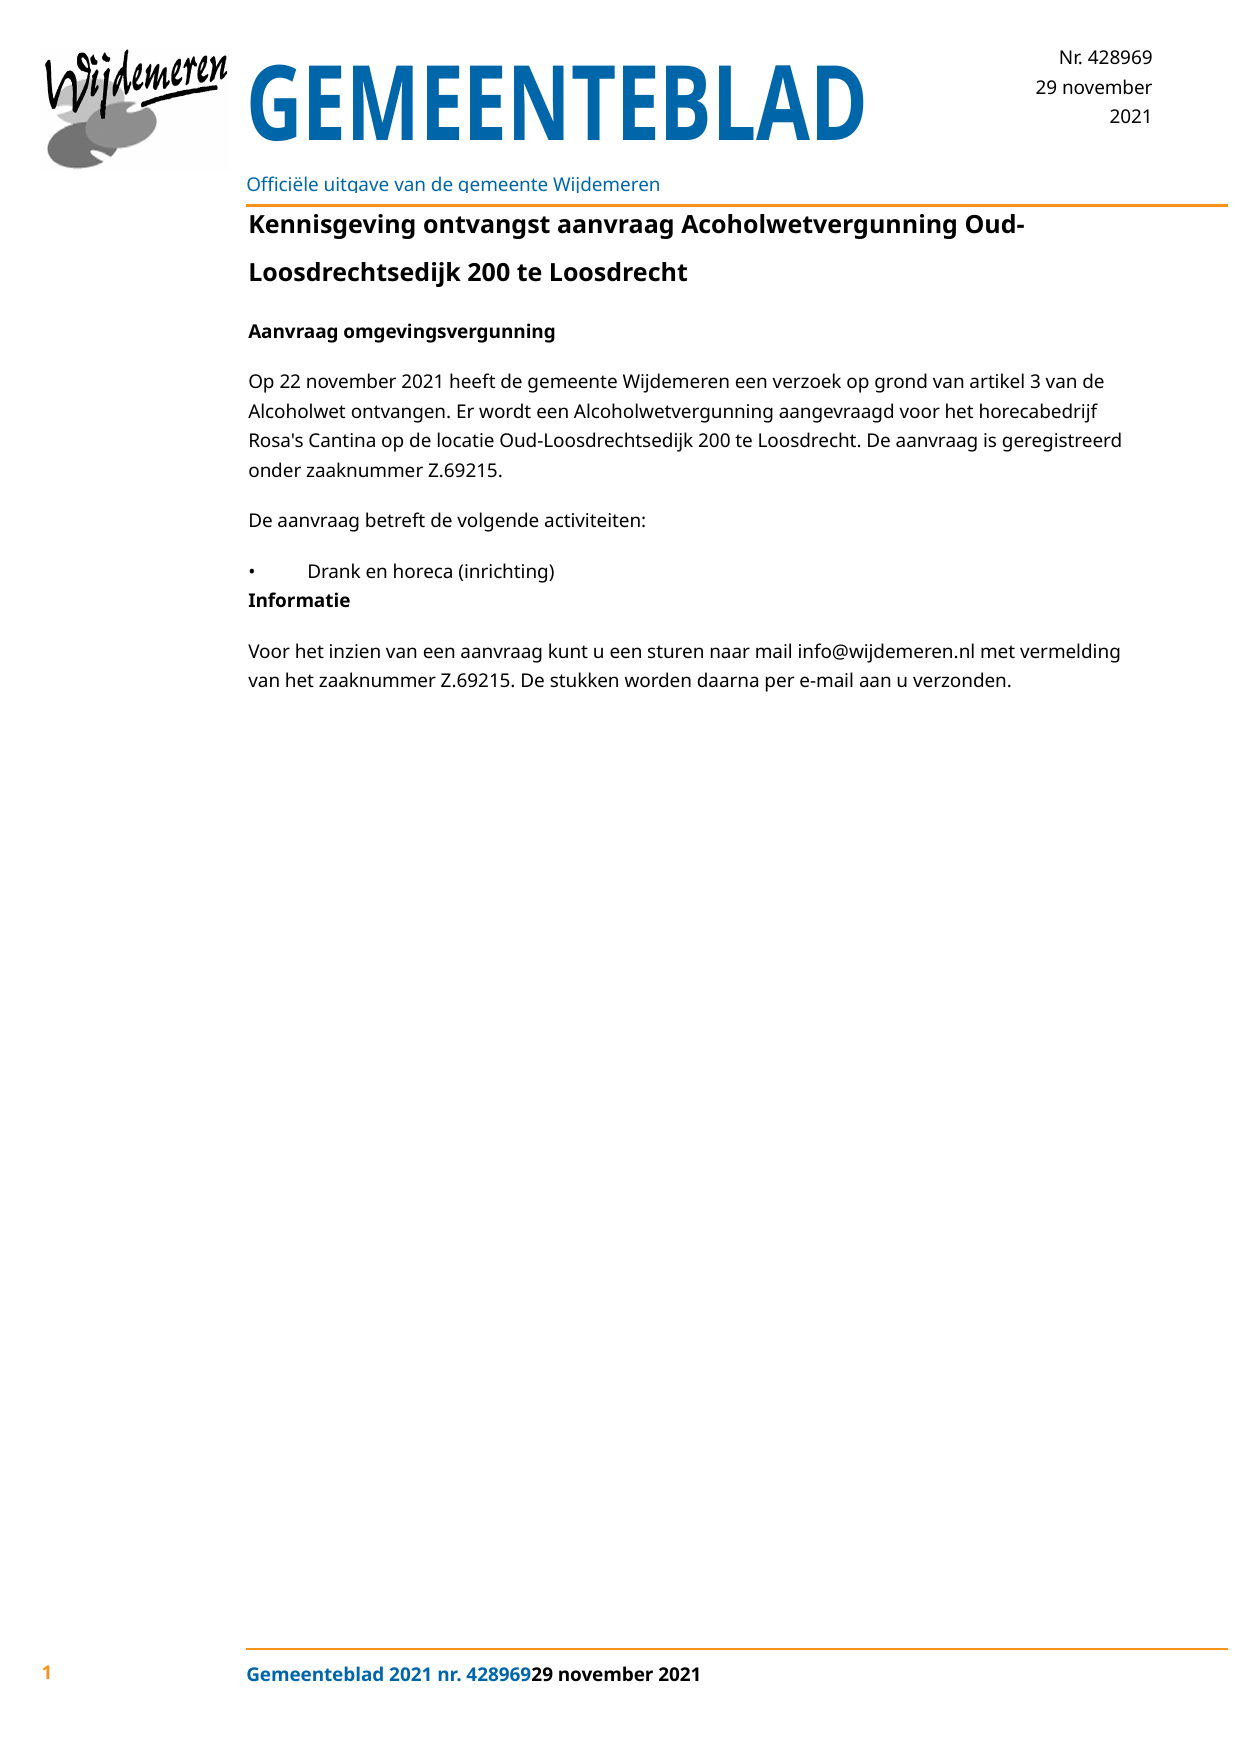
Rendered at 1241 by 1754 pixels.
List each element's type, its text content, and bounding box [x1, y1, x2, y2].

text Aanvraag omgevingsvergunning [248, 318, 1152, 344]
text De aanvraag betreft de volgende activiteiten: [248, 507, 1152, 533]
list Drank en horeca (inrichting) [248, 558, 1152, 584]
text Voor het inzien van een aanvraag kunt u een sturen naar mail info@wijdemeren.nl met vermelding van het zaaknummer Z.69215. De stukken worden daarna per e-mail aan u verzonden. [248, 638, 1152, 693]
text Kennisgeving ontvangst aanvraag Acoholwetvergunning Oud-Loosdrechtsedijk 200 te Loosdrecht [248, 207, 1152, 288]
picture [41, 47, 231, 172]
text Informatie [248, 587, 1152, 613]
text Op 22 november 2021 heeft de gemeente Wijdemeren een verzoek op grond van artikel 3 van de Alcoholwet ontvangen. Er wordt een Alcoholwetvergunning aangevraagd voor het horecabedrijf Rosa's Cantina op de locatie Oud-Loosdrechtsedijk 200 te Loosdrecht. De aanvraag is geregistreerd onder zaaknummer Z.69215. [248, 368, 1152, 483]
